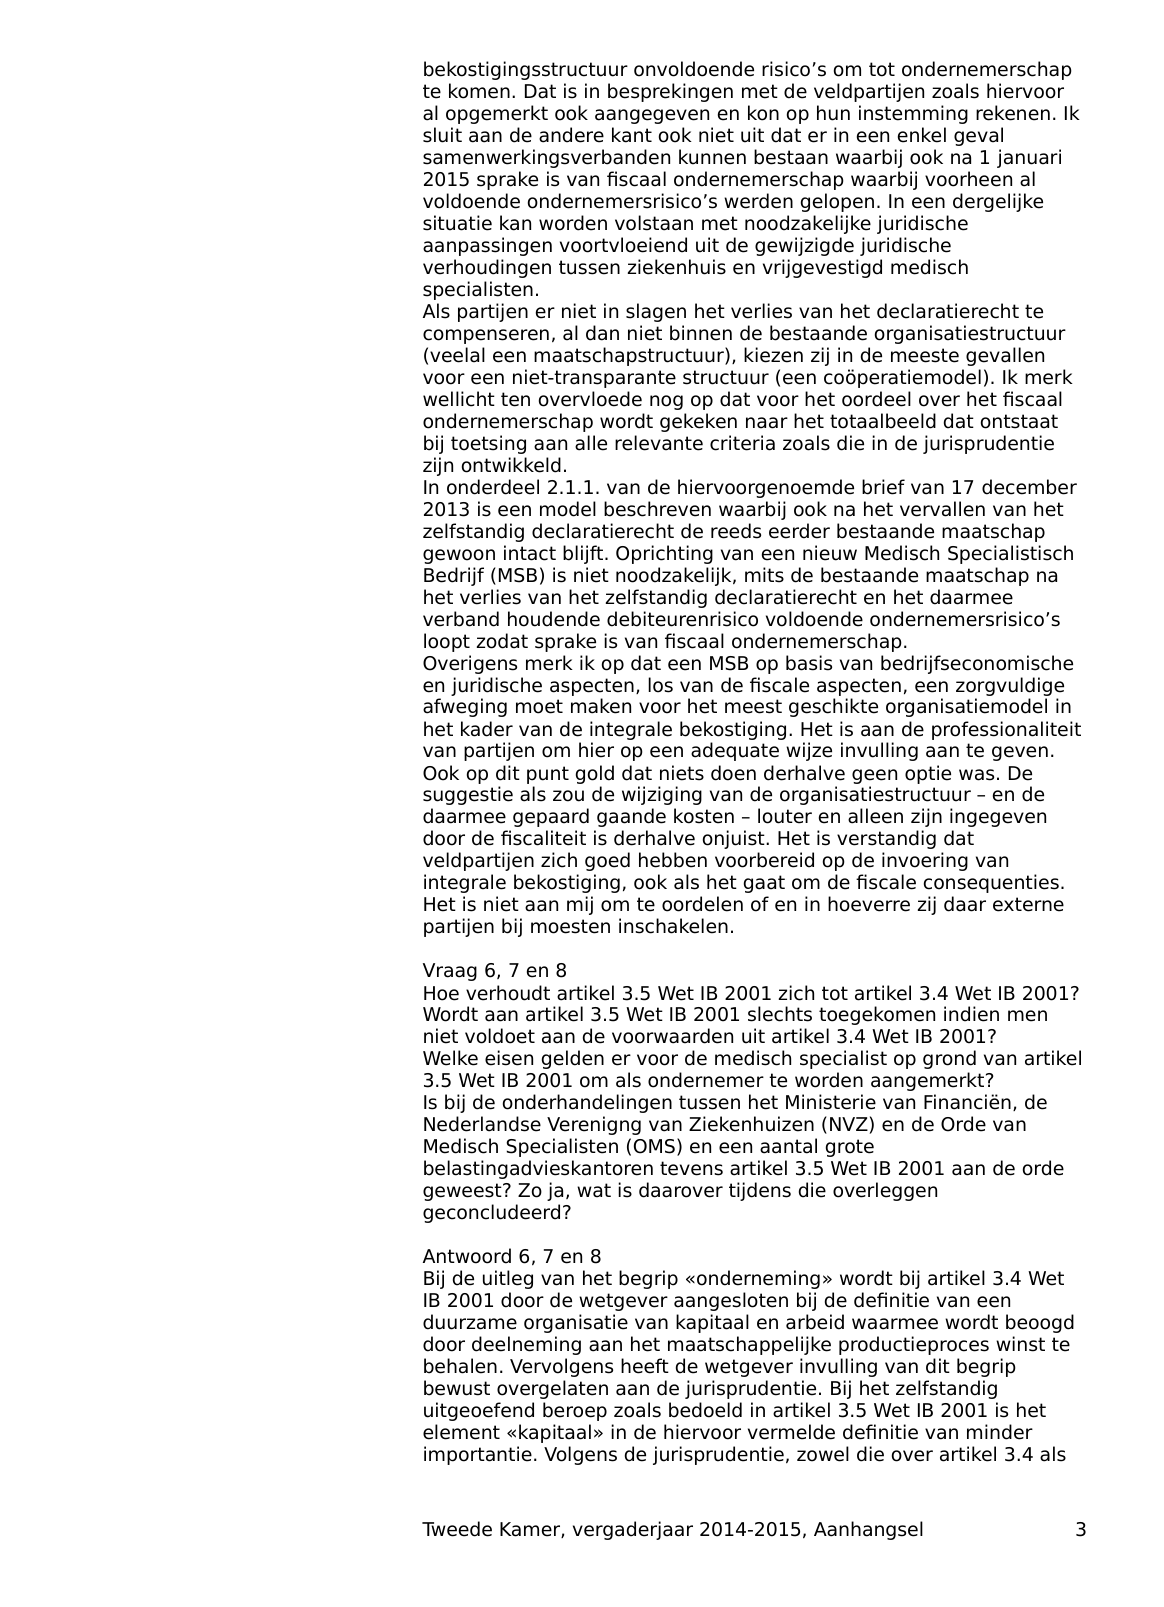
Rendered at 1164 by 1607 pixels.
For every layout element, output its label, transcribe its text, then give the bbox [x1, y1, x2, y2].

text Als partijen er niet in slagen het verlies van het declaratierecht te compenseren, al dan niet binnen de bestaande organisatiestructuur (veelal een maatschapstructuur), kiezen zij in de meeste gevallen voor een niet-transparante structuur (een coöperatiemodel). Ik merk wellicht ten overvloede nog op dat voor het oordeel over het fiscaal ondernemerschap wordt gekeken naar het totaalbeeld dat ontstaat bij toetsing aan alle relevante criteria zoals die in de jurisprudentie zijn ontwikkeld. [422, 301, 1087, 477]
text bekostigingsstructuur onvoldoende risico’s om tot ondernemerschap te komen. Dat is in besprekingen met de veldpartijen zoals hiervoor al opgemerkt ook aangegeven en kon op hun instemming rekenen. Ik sluit aan de andere kant ook niet uit dat er in een enkel geval samenwerkingsverbanden kunnen bestaan waarbij ook na 1 januari 2015 sprake is van fiscaal ondernemerschap waarbij voorheen al voldoende ondernemersrisico’s werden gelopen. In een dergelijke situatie kan worden volstaan met noodzakelijke juridische aanpassingen voortvloeiend uit de gewijzigde juridische verhoudingen tussen ziekenhuis en vrijgevestigd medisch specialisten. [422, 59, 1087, 301]
text In onderdeel 2.1.1. van de hiervoorgenoemde brief van 17 december 2013 is een model beschreven waarbij ook na het vervallen van het zelfstandig declaratierecht de reeds eerder bestaande maatschap gewoon intact blijft. Oprichting van een nieuw Medisch Specialistisch Bedrijf (MSB) is niet noodzakelijk, mits de bestaande maatschap na het verlies van het zelfstandig declaratierecht en het daarmee verband houdende debiteurenrisico voldoende ondernemersrisico’s loopt zodat sprake is van fiscaal ondernemerschap. [422, 477, 1087, 652]
text Is bij de onderhandelingen tussen het Ministerie van Financiën, de Nederlandse Verenigng van Ziekenhuizen (NVZ) en de Orde van Medisch Specialisten (OMS) en een aantal grote belastingadvieskantoren tevens artikel 3.5 Wet IB 2001 aan de orde geweest? Zo ja, wat is daarover tijdens die overleggen geconcludeerd? [422, 1092, 1087, 1224]
text Antwoord 6, 7 en 8 [422, 1246, 1087, 1268]
text Hoe verhoudt artikel 3.5 Wet IB 2001 zich tot artikel 3.4 Wet IB 2001? Wordt aan artikel 3.5 Wet IB 2001 slechts toegekomen indien men niet voldoet aan de voorwaarden uit artikel 3.4 Wet IB 2001? [422, 982, 1087, 1048]
text Welke eisen gelden er voor de medisch specialist op grond van artikel 3.5 Wet IB 2001 om als ondernemer te worden aangemerkt? [422, 1048, 1087, 1092]
text Overigens merk ik op dat een MSB op basis van bedrijfseconomische en juridische aspecten, los van de fiscale aspecten, een zorgvuldige afweging moet maken voor het meest geschikte organisatiemodel in het kader van de integrale bekostiging. Het is aan de professionaliteit van partijen om hier op een adequate wijze invulling aan te geven. Ook op dit punt gold dat niets doen derhalve geen optie was. De suggestie als zou de wijziging van de organisatiestructuur – en de daarmee gepaard gaande kosten – louter en alleen zijn ingegeven door de fiscaliteit is derhalve onjuist. Het is verstandig dat veldpartijen zich goed hebben voorbereid op de invoering van integrale bekostiging, ook als het gaat om de fiscale consequenties. Het is niet aan mij om te oordelen of en in hoeverre zij daar externe partijen bij moesten inschakelen. [422, 652, 1087, 938]
text Bij de uitleg van het begrip «onderneming» wordt bij artikel 3.4 Wet IB 2001 door de wetgever aangesloten bij de definitie van een duurzame organisatie van kapitaal en arbeid waarmee wordt beoogd door deelneming aan het maatschappelijke productieproces winst te behalen. Vervolgens heeft de wetgever invulling van dit begrip bewust overgelaten aan de jurisprudentie. Bij het zelfstandig uitgeoefend beroep zoals bedoeld in artikel 3.5 Wet IB 2001 is het element «kapitaal» in de hiervoor vermelde definitie van minder importantie. Volgens de jurisprudentie, zowel die over artikel 3.4 als [422, 1268, 1087, 1466]
text Vraag 6, 7 en 8 [422, 960, 1087, 982]
